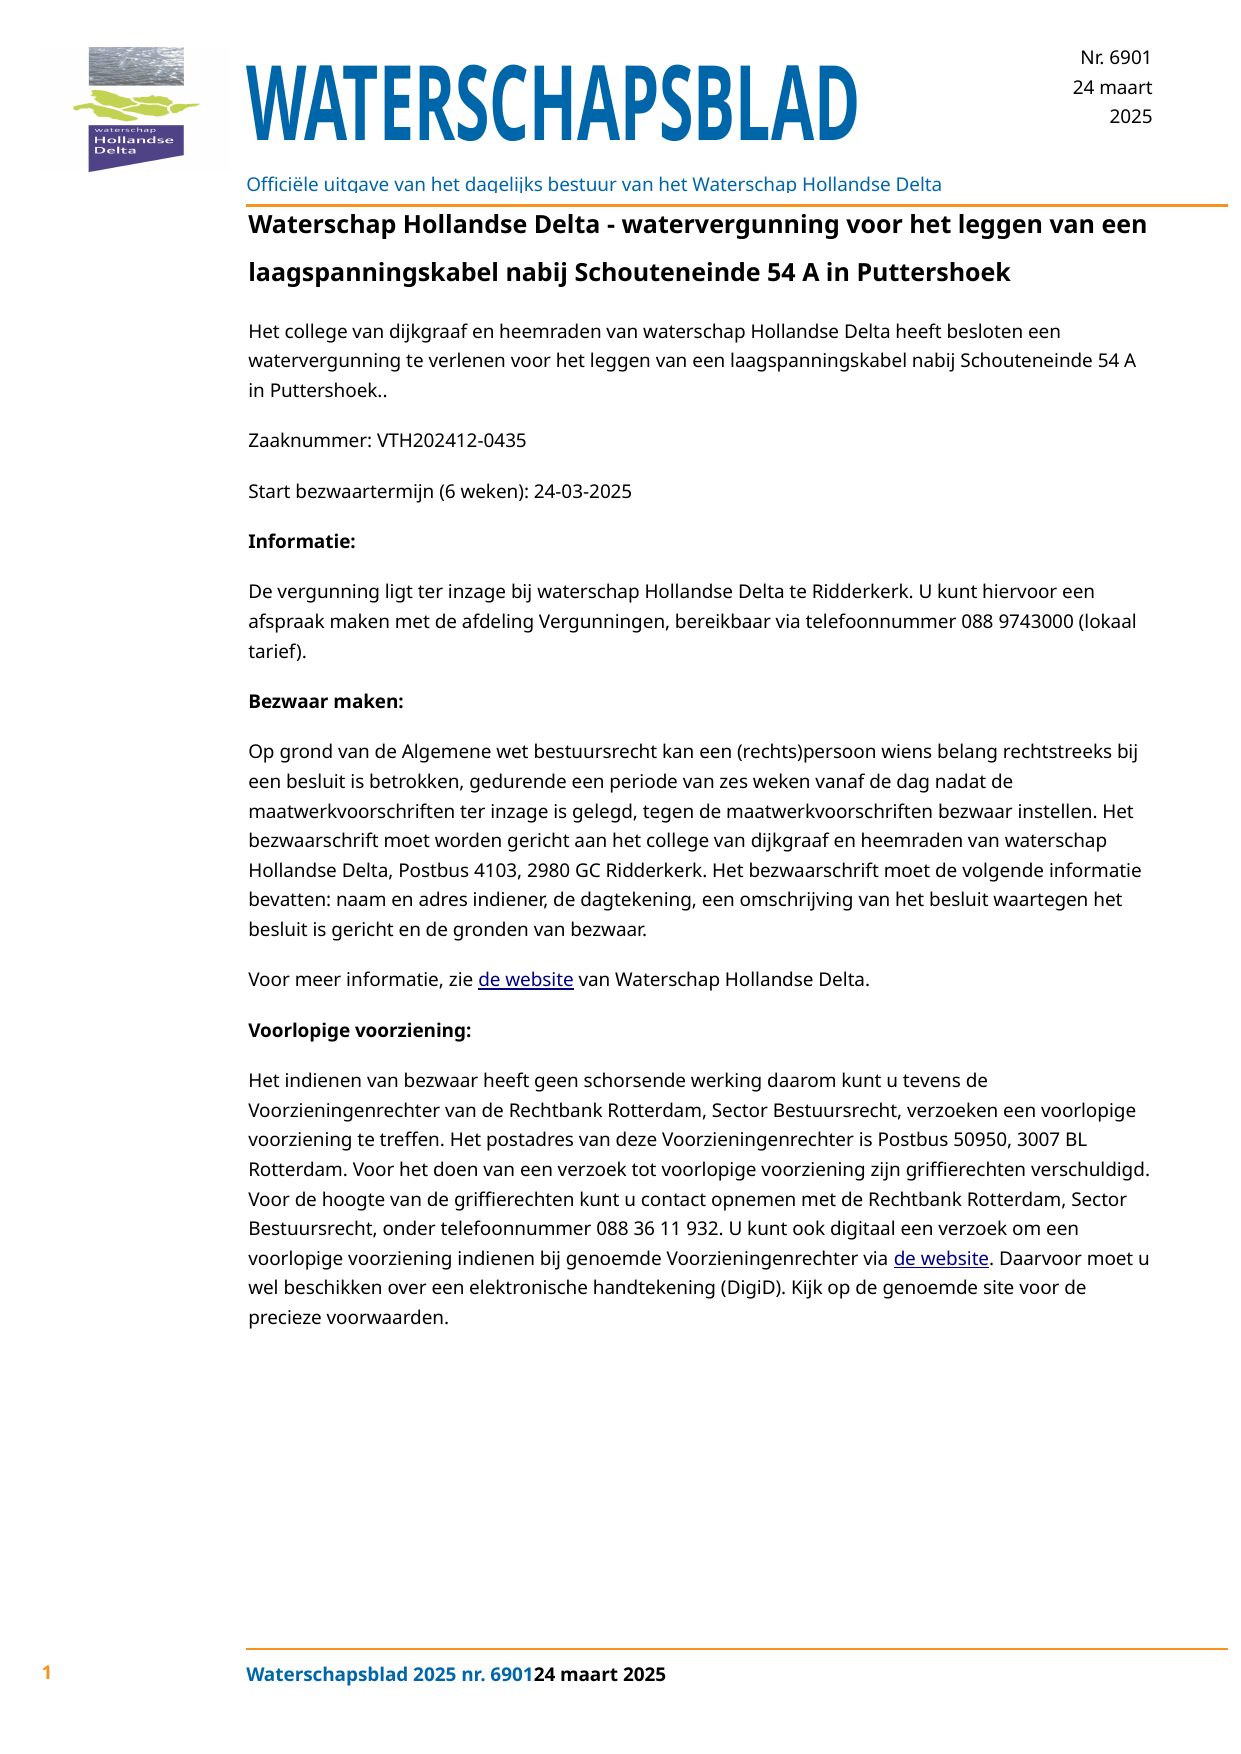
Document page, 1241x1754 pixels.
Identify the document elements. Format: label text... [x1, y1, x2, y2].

text Bezwaar maken: [248, 688, 1152, 714]
text Het indienen van bezwaar heeft geen schorsende werking daarom kunt u tevens de Voorzieningenrechter van de Rechtbank Rotterdam, Sector Bestuursrecht, verzoeken een voorlopige voorziening te treffen. Het postadres van deze Voorzieningenrechter is Postbus 50950, 3007 BL Rotterdam. Voor het doen van een verzoek tot voorlopige voorziening zijn griffierechten verschuldigd. Voor de hoogte van de griffierechten kunt u contact opnemen met de Rechtbank Rotterdam, Sector Bestuursrecht, onder telefoonnummer 088 36 11 932. U kunt ook digitaal een verzoek om een voorlopige voorziening indienen bij genoemde Voorzieningenrechter via de website. Daarvoor moet u wel beschikken over een elektronische handtekening (DigiD). Kijk op de genoemde site voor de precieze voorwaarden. [248, 1067, 1152, 1330]
text Voorlopige voorziening: [248, 1017, 1152, 1043]
text Waterschap Hollandse Delta - watervergunning voor het leggen van een laagspanningskabel nabij Schouteneinde 54 A in Puttershoek [248, 207, 1152, 288]
text Start bezwaartermijn (6 weken): 24-03-2025 [248, 478, 1152, 504]
picture [41, 47, 231, 172]
text Op grond van de Algemene wet bestuursrecht kan een (rechts)persoon wiens belang rechtstreeks bij een besluit is betrokken, gedurende een periode van zes weken vanaf de dag nadat de maatwerkvoorschriften ter inzage is gelegd, tegen de maatwerkvoorschriften bezwaar instellen. Het bezwaarschrift moet worden gericht aan het college van dijkgraaf en heemraden van waterschap Hollandse Delta, Postbus 4103, 2980 GC Ridderkerk. Het bezwaarschrift moet de volgende informatie bevatten: naam en adres indiener, de dagtekening, een omschrijving van het besluit waartegen het besluit is gericht en de gronden van bezwaar. [248, 739, 1152, 942]
text De vergunning ligt ter inzage bij waterschap Hollandse Delta te Ridderkerk. U kunt hiervoor een afspraak maken met de afdeling Vergunningen, bereikbaar via telefoonnummer 088 9743000 (lokaal tarief). [248, 579, 1152, 664]
text Zaaknummer: VTH202412-0435 [248, 427, 1152, 453]
text Informatie: [248, 528, 1152, 554]
text Het college van dijkgraaf en heemraden van waterschap Hollandse Delta heeft besloten een watervergunning te verlenen voor het leggen van een laagspanningskabel nabij Schouteneinde 54 A in Puttershoek.. [248, 318, 1152, 403]
text Voor meer informatie, zie de website van Waterschap Hollandse Delta. [248, 967, 1152, 992]
